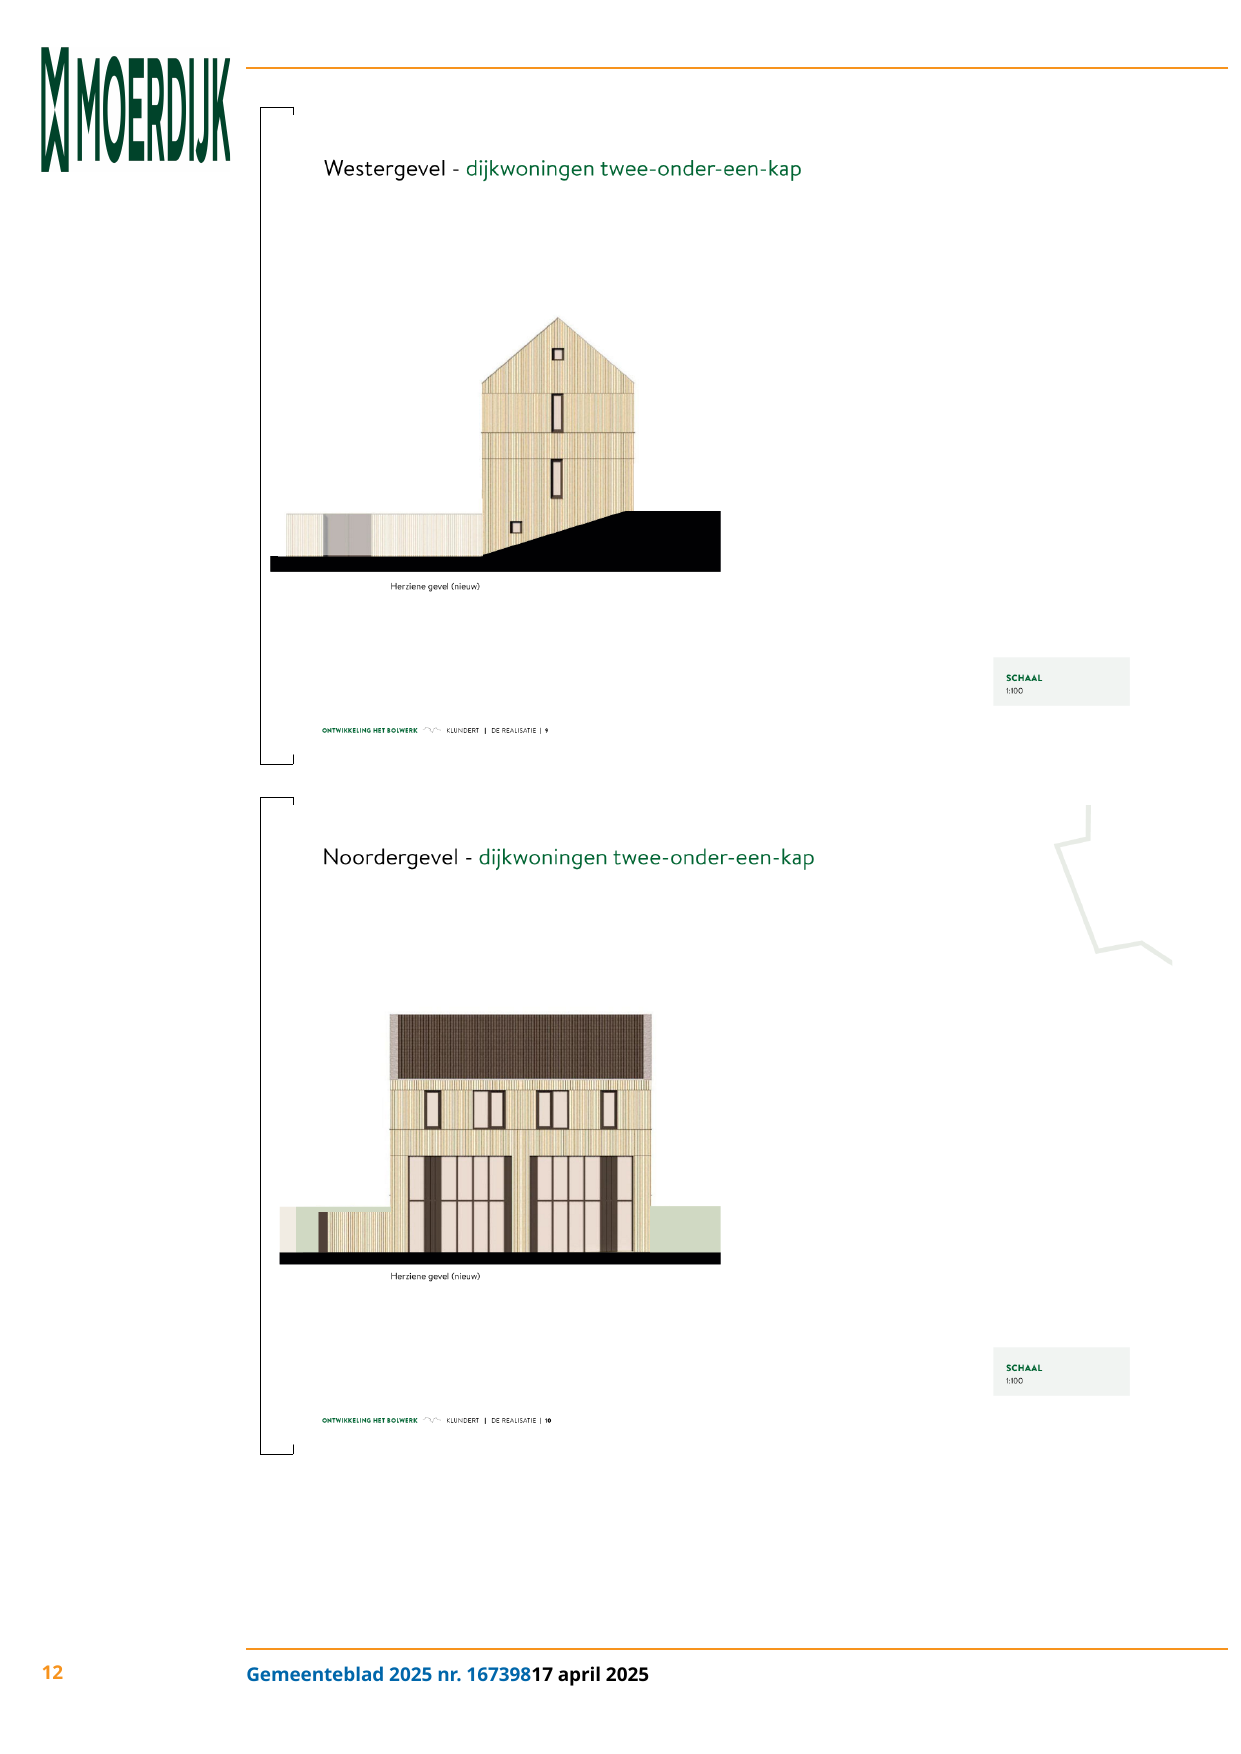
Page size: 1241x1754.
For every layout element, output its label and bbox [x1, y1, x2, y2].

picture [41, 47, 231, 172]
picture [268, 805, 1173, 1445]
picture [268, 115, 1173, 755]
